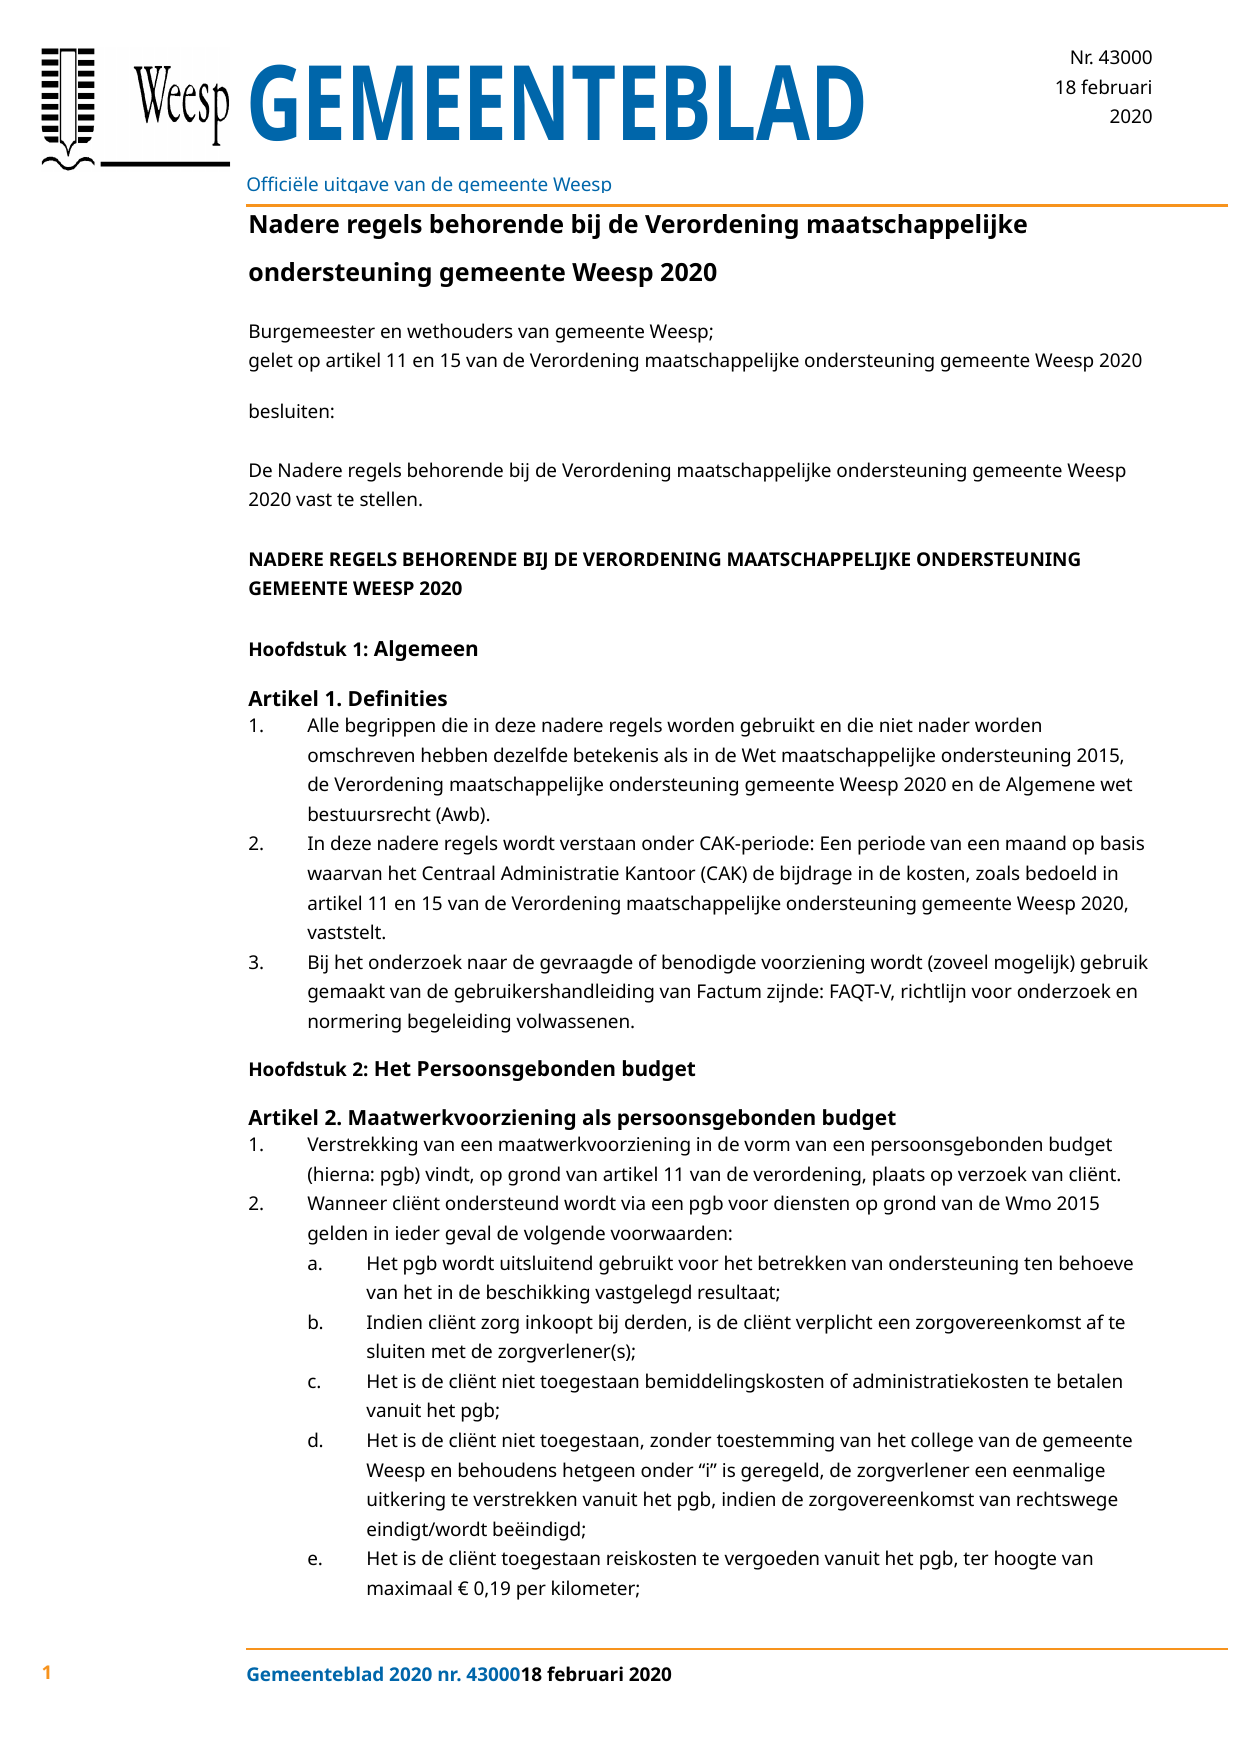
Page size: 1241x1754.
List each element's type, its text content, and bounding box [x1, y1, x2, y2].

text gelet op artikel 11 en 15 van de Verordening maatschappelijke ondersteuning gemeente Weesp 2020 [248, 347, 1152, 373]
list Indien cliënt zorg inkoopt bij derden, is de cliënt verplicht een zorgovereenkomst af te sluiten met de zorgverlener(s); [307, 1309, 1152, 1364]
list Het is de cliënt toegestaan reiskosten te vergoeden vanuit het pgb, ter hoogte van maximaal € 0,19 per kilometer; [307, 1546, 1152, 1601]
text Hoofdstuk 2: Het Persoonsgebonden budget [248, 1054, 1152, 1082]
list Wanneer cliënt ondersteund wordt via een pgb voor diensten op grond van de Wmo 2015 gelden in ieder geval de volgende voorwaarden: [248, 1191, 1152, 1246]
list Bij het onderzoek naar de gevraagde of benodigde voorziening wordt (zoveel mogelijk) gebruik gemaakt van de gebruikershandleiding van Factum zijnde: FAQT-V, richtlijn voor onderzoek en normering begeleiding volwassenen. [248, 949, 1152, 1034]
text Burgemeester en wethouders van gemeente Weesp; [248, 318, 1152, 344]
text Artikel 2. Maatwerkvoorziening als persoonsgebonden budget [248, 1103, 1152, 1131]
text besluiten: [248, 398, 1152, 423]
text Artikel 1. Definities [248, 684, 1152, 712]
list Verstrekking van een maatwerkvoorziening in de vorm van een persoonsgebonden budget (hierna: pgb) vindt, op grond van artikel 11 van de verordening, plaats op verzoek van cliënt. [248, 1131, 1152, 1187]
picture [41, 47, 231, 172]
text Hoofdstuk 1: Algemeen [248, 634, 1152, 663]
list Het is de cliënt niet toegestaan bemiddelingskosten of administratiekosten te betalen vanuit het pgb; [307, 1368, 1152, 1423]
list Alle begrippen die in deze nadere regels worden gebruikt en die niet nader worden omschreven hebben dezelfde betekenis als in de Wet maatschappelijke ondersteuning 2015, de Verordening maatschappelijke ondersteuning gemeente Weesp 2020 en de Algemene wet bestuursrecht (Awb). [248, 712, 1152, 827]
text Nadere regels behorende bij de Verordening maatschappelijke ondersteuning gemeente Weesp 2020 [248, 207, 1152, 288]
list Het is de cliënt niet toegestaan, zonder toestemming van het college van de gemeente Weesp en behoudens hetgeen onder “i” is geregeld, de zorgverlener een eenmalige uitkering te verstrekken vanuit het pgb, indien de zorgovereenkomst van rechtswege eindigt/wordt beëindigd; [307, 1427, 1152, 1542]
text De Nadere regels behorende bij de Verordening maatschappelijke ondersteuning gemeente Weesp 2020 vast te stellen. [248, 457, 1152, 512]
text NADERE REGELS BEHORENDE BIJ DE VERORDENING MAATSCHAPPELIJKE ONDERSTEUNING GEMEENTE WEESP 2020 [248, 546, 1152, 601]
list Het pgb wordt uitsluitend gebruikt voor het betrekken van ondersteuning ten behoeve van het in de beschikking vastgelegd resultaat; [307, 1250, 1152, 1305]
list In deze nadere regels wordt verstaan onder CAK-periode: Een periode van een maand op basis waarvan het Centraal Administratie Kantoor (CAK) de bijdrage in de kosten, zoals bedoeld in artikel 11 en 15 van de Verordening maatschappelijke ondersteuning gemeente Weesp 2020, vaststelt. [248, 831, 1152, 945]
